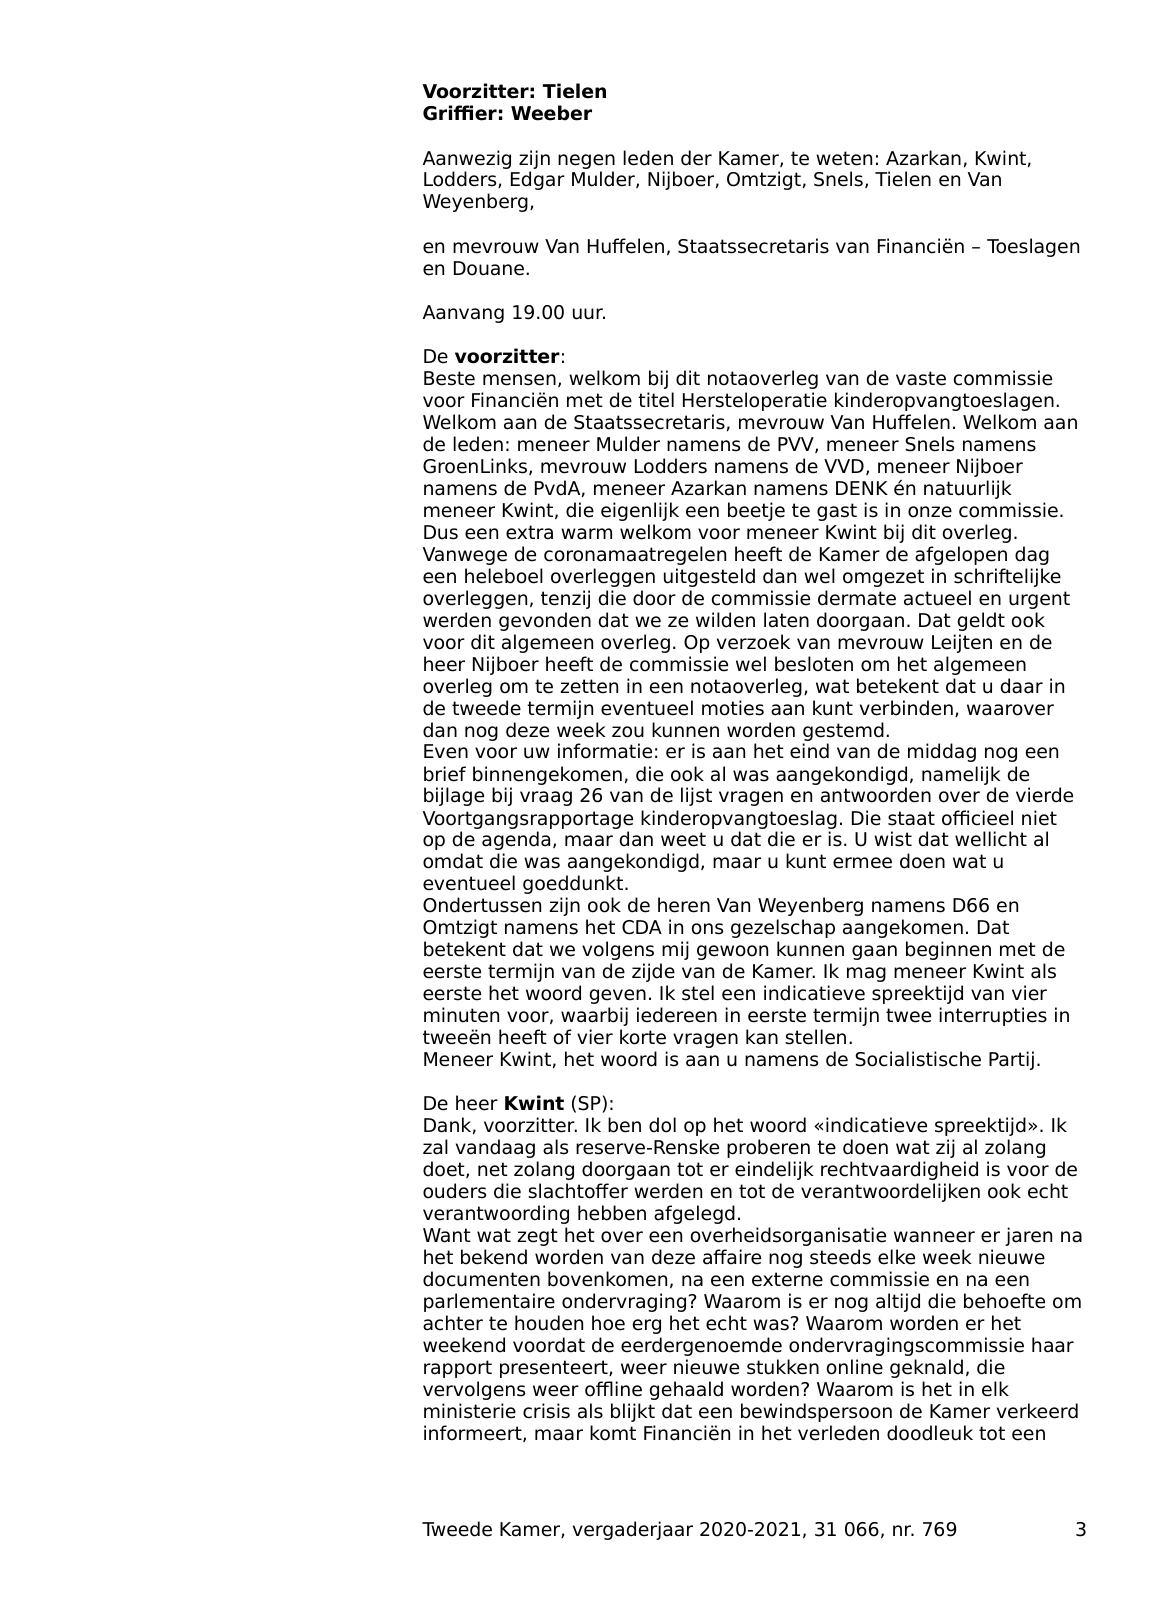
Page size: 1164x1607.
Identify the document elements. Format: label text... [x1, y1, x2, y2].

text Beste mensen, welkom bij dit notaoverleg van de vaste commissie voor Financiën met de titel Hersteloperatie kinderopvangtoeslagen. Welkom aan de Staatssecretaris, mevrouw Van Huffelen. Welkom aan de leden: meneer Mulder namens de PVV, meneer Snels namens GroenLinks, mevrouw Lodders namens de VVD, meneer Nijboer namens de PvdA, meneer Azarkan namens DENK én natuurlijk meneer Kwint, die eigenlijk een beetje te gast is in onze commissie. Dus een extra warm welkom voor meneer Kwint bij dit overleg. [422, 368, 1087, 544]
text Dank, voorzitter. Ik ben dol op het woord «indicatieve spreektijd». Ik zal vandaag als reserve-Renske proberen te doen wat zij al zolang doet, net zolang doorgaan tot er eindelijk rechtvaardigheid is voor de ouders die slachtoffer werden en tot de verantwoordelijken ook echt verantwoording hebben afgelegd. [422, 1115, 1087, 1225]
text Ondertussen zijn ook de heren Van Weyenberg namens D66 en Omtzigt namens het CDA in ons gezelschap aangekomen. Dat betekent dat we volgens mij gewoon kunnen gaan beginnen met de eerste termijn van de zijde van de Kamer. Ik mag meneer Kwint als eerste het woord geven. Ik stel een indicatieve spreektijd van vier minuten voor, waarbij iedereen in eerste termijn twee interrupties in tweeën heeft of vier korte vragen kan stellen. [422, 895, 1087, 1049]
text De heer Kwint (SP): [422, 1093, 1087, 1115]
text Even voor uw informatie: er is aan het eind van de middag nog een brief binnengekomen, die ook al was aangekondigd, namelijk de bijlage bij vraag 26 van de lijst vragen en antwoorden over de vierde Voortgangsrapportage kinderopvangtoeslag. Die staat officieel niet op de agenda, maar dan weet u dat die er is. U wist dat wellicht al omdat die was aangekondigd, maar u kunt ermee doen wat u eventueel goeddunkt. [422, 741, 1087, 895]
text De voorzitter: [422, 346, 1087, 368]
text Griffier: Weeber [422, 103, 1087, 125]
text Voorzitter: Tielen [422, 81, 1087, 103]
text Aanwezig zijn negen leden der Kamer, te weten: Azarkan, Kwint, Lodders, Edgar Mulder, Nijboer, Omtzigt, Snels, Tielen en Van Weyenberg, [422, 147, 1087, 213]
text Meneer Kwint, het woord is aan u namens de Socialistische Partij. [422, 1049, 1087, 1071]
text Vanwege de coronamaatregelen heeft de Kamer de afgelopen dag een heleboel overleggen uitgesteld dan wel omgezet in schriftelijke overleggen, tenzij die door de commissie dermate actueel en urgent werden gevonden dat we ze wilden laten doorgaan. Dat geldt ook voor dit algemeen overleg. Op verzoek van mevrouw Leijten en de heer Nijboer heeft de commissie wel besloten om het algemeen overleg om te zetten in een notaoverleg, wat betekent dat u daar in de tweede termijn eventueel moties aan kunt verbinden, waarover dan nog deze week zou kunnen worden gestemd. [422, 544, 1087, 741]
text en mevrouw Van Huffelen, Staatssecretaris van Financiën – Toeslagen en Douane. [422, 236, 1087, 279]
text Aanvang 19.00 uur. [422, 302, 1087, 324]
text Want wat zegt het over een overheidsorganisatie wanneer er jaren na het bekend worden van deze affaire nog steeds elke week nieuwe documenten bovenkomen, na een externe commissie en na een parlementaire ondervraging? Waarom is er nog altijd die behoefte om achter te houden hoe erg het echt was? Waarom worden er het weekend voordat de eerdergenoemde ondervragingscommissie haar rapport presenteert, weer nieuwe stukken online geknald, die vervolgens weer offline gehaald worden? Waarom is het in elk ministerie crisis als blijkt dat een bewindspersoon de Kamer verkeerd informeert, maar komt Financiën in het verleden doodleuk tot een [422, 1225, 1087, 1445]
